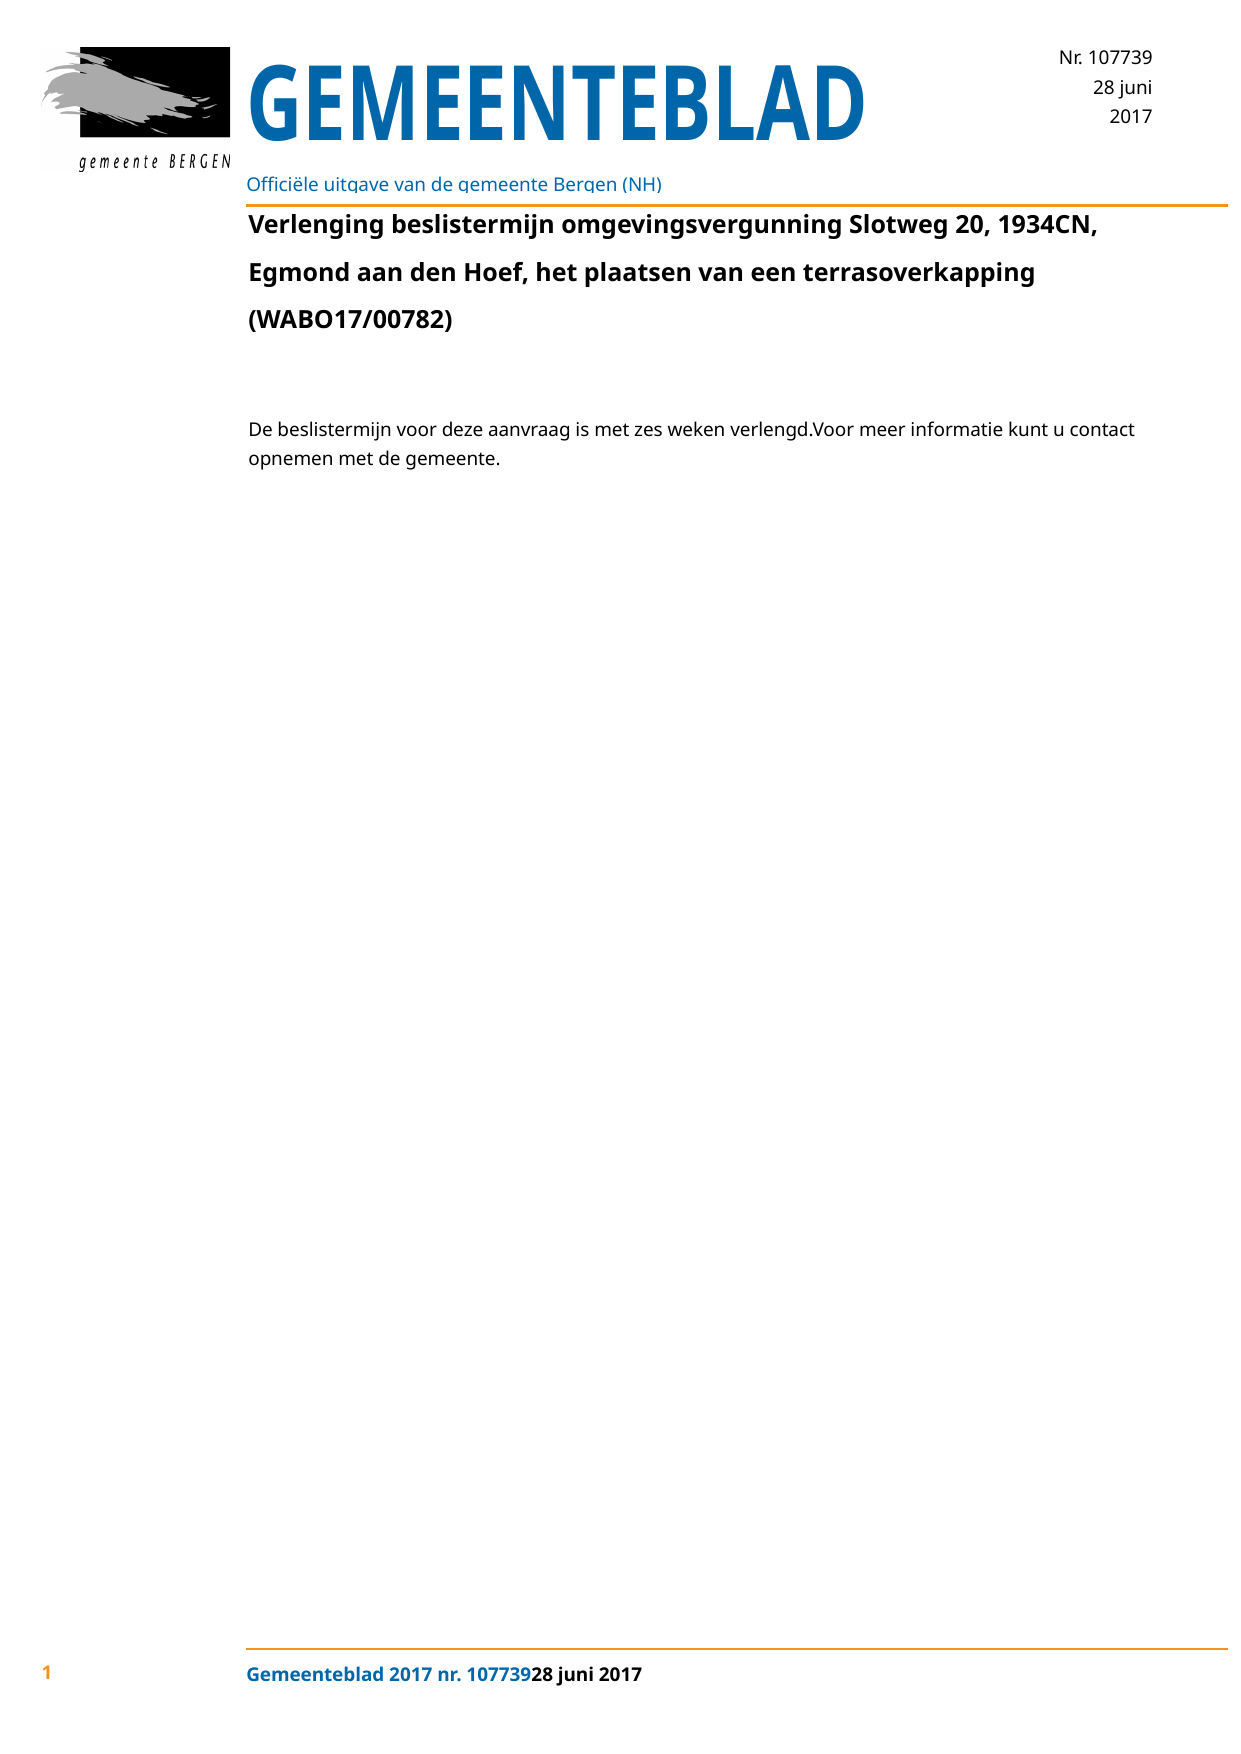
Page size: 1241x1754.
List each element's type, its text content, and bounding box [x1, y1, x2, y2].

text De beslistermijn voor deze aanvraag is met zes weken verlengd.Voor meer informatie kunt u contact opnemen met de gemeente. [248, 416, 1152, 471]
text Verlenging beslistermijn omgevingsvergunning Slotweg 20, 1934CN, Egmond aan den Hoef, het plaatsen van een terrasoverkapping (WABO17/00782) [248, 207, 1152, 336]
picture [41, 47, 231, 172]
